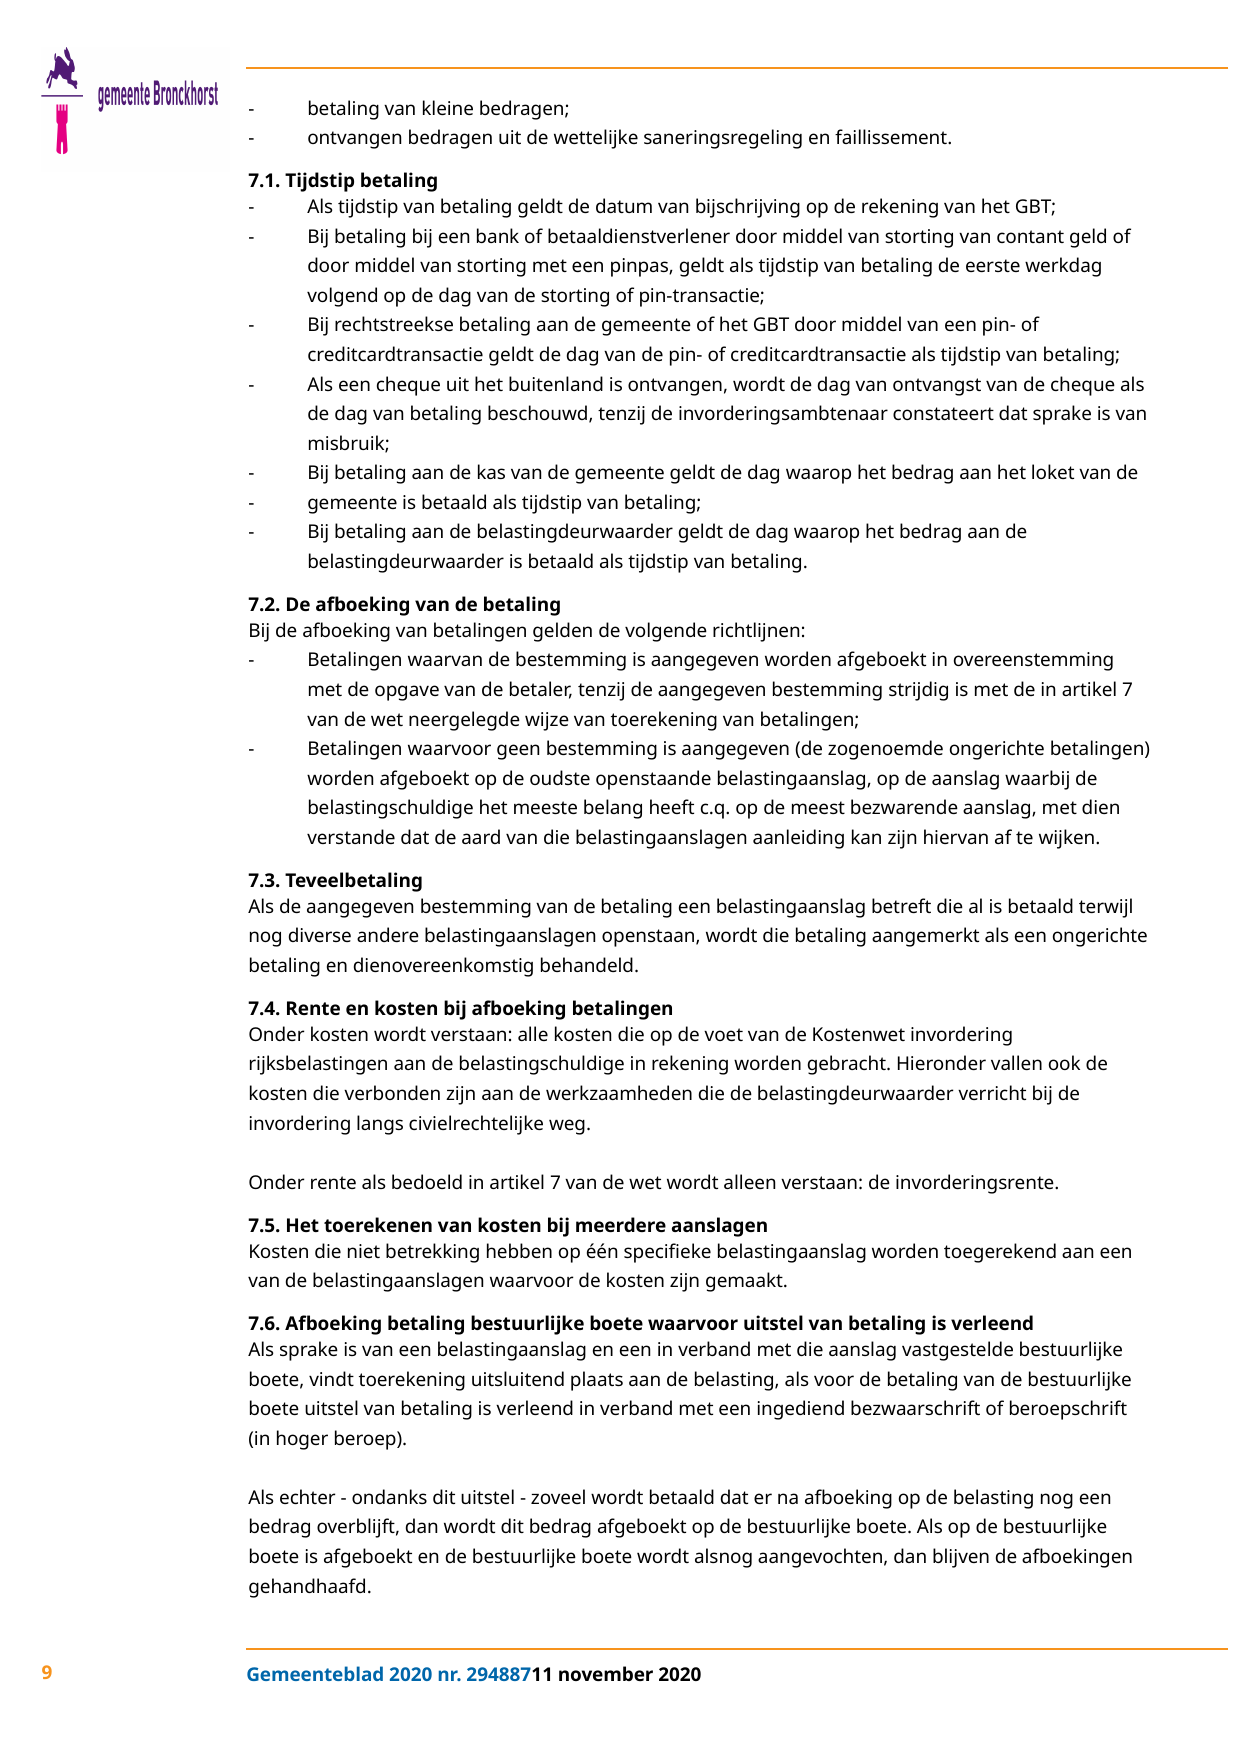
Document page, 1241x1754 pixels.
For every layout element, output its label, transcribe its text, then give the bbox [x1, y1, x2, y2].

text 7.1. Tijdstip betaling [248, 167, 1152, 193]
text 7.3. Teveelbetaling [248, 867, 1152, 893]
text Bij de afboeking van betalingen gelden de volgende richtlijnen: [248, 617, 1152, 643]
list Bij betaling bij een bank of betaaldienstverlener door middel van storting van contant geld of door middel van storting met een pinpas, geldt als tijdstip van betaling de eerste werkdag volgend op de dag van de storting of pin-transactie; [248, 223, 1152, 308]
text Als echter - ondanks dit uitstel - zoveel wordt betaald dat er na afboeking op de belasting nog een bedrag overblijft, dan wordt dit bedrag afgeboekt op de bestuurlijke boete. Als op de bestuurlijke boete is afgeboekt en de bestuurlijke boete wordt alsnog aangevochten, dan blijven de afboekingen gehandhaafd. [248, 1484, 1152, 1599]
list ontvangen bedragen uit de wettelijke saneringsregeling en faillissement. [248, 124, 1152, 150]
list Betalingen waarvoor geen bestemming is aangegeven (de zogenoemde ongerichte betalingen) worden afgeboekt op de oudste openstaande belastingaanslag, op de aanslag waarbij de belastingschuldige het meeste belang heeft c.q. op de meest bezwarende aanslag, met dien verstande dat de aard van die belastingaanslagen aanleiding kan zijn hiervan af te wijken. [248, 735, 1152, 850]
text Kosten die niet betrekking hebben op één specifieke belastingaanslag worden toegerekend aan een van de belastingaanslagen waarvoor de kosten zijn gemaakt. [248, 1238, 1152, 1293]
text Onder rente als bedoeld in artikel 7 van de wet wordt alleen verstaan: de invorderingsrente. [248, 1169, 1152, 1195]
text 7.2. De afboeking van de betaling [248, 591, 1152, 617]
text Als de aangegeven bestemming van de betaling een belastingaanslag betreft die al is betaald terwijl nog diverse andere belastingaanslagen openstaan, wordt die betaling aangemerkt als een ongerichte betaling en dienovereenkomstig behandeld. [248, 893, 1152, 978]
list Als een cheque uit het buitenland is ontvangen, wordt de dag van ontvangst van de cheque als de dag van betaling beschouwd, tenzij de invorderingsambtenaar constateert dat sprake is van misbruik; [248, 371, 1152, 456]
text Als sprake is van een belastingaanslag en een in verband met die aanslag vastgestelde bestuurlijke boete, vindt toerekening uitsluitend plaats aan de belasting, als voor de betaling van de bestuurlijke boete uitstel van betaling is verleend in verband met een ingediend bezwaarschrift of beroepschrift (in hoger beroep). [248, 1336, 1152, 1451]
picture [41, 47, 231, 172]
list Bij rechtstreekse betaling aan de gemeente of het GBT door middel van een pin- of creditcardtransactie geldt de dag van de pin- of creditcardtransactie als tijdstip van betaling; [248, 312, 1152, 367]
text Onder kosten wordt verstaan: alle kosten die op de voet van de Kostenwet invordering rijksbelastingen aan de belastingschuldige in rekening worden gebracht. Hieronder vallen ook de kosten die verbonden zijn aan de werkzaamheden die de belastingdeurwaarder verricht bij de invordering langs civielrechtelijke weg. [248, 1021, 1152, 1136]
text 7.4. Rente en kosten bij afboeking betalingen [248, 995, 1152, 1021]
list betaling van kleine bedragen; [248, 95, 1152, 121]
list Bij betaling aan de belastingdeurwaarder geldt de dag waarop het bedrag aan de belastingdeurwaarder is betaald als tijdstip van betaling. [248, 519, 1152, 574]
list Bij betaling aan de kas van de gemeente geldt de dag waarop het bedrag aan het loket van de [248, 459, 1152, 485]
list Betalingen waarvan de bestemming is aangegeven worden afgeboekt in overeenstemming met de opgave van de betaler, tenzij de aangegeven bestemming strijdig is met de in artikel 7 van de wet neergelegde wijze van toerekening van betalingen; [248, 647, 1152, 732]
list Als tijdstip van betaling geldt de datum van bijschrijving op de rekening van het GBT; [248, 193, 1152, 219]
text 7.6. Afboeking betaling bestuurlijke boete waarvoor uitstel van betaling is verleend [248, 1311, 1152, 1336]
list gemeente is betaald als tijdstip van betaling; [248, 489, 1152, 515]
text 7.5. Het toerekenen van kosten bij meerdere aanslagen [248, 1212, 1152, 1238]
